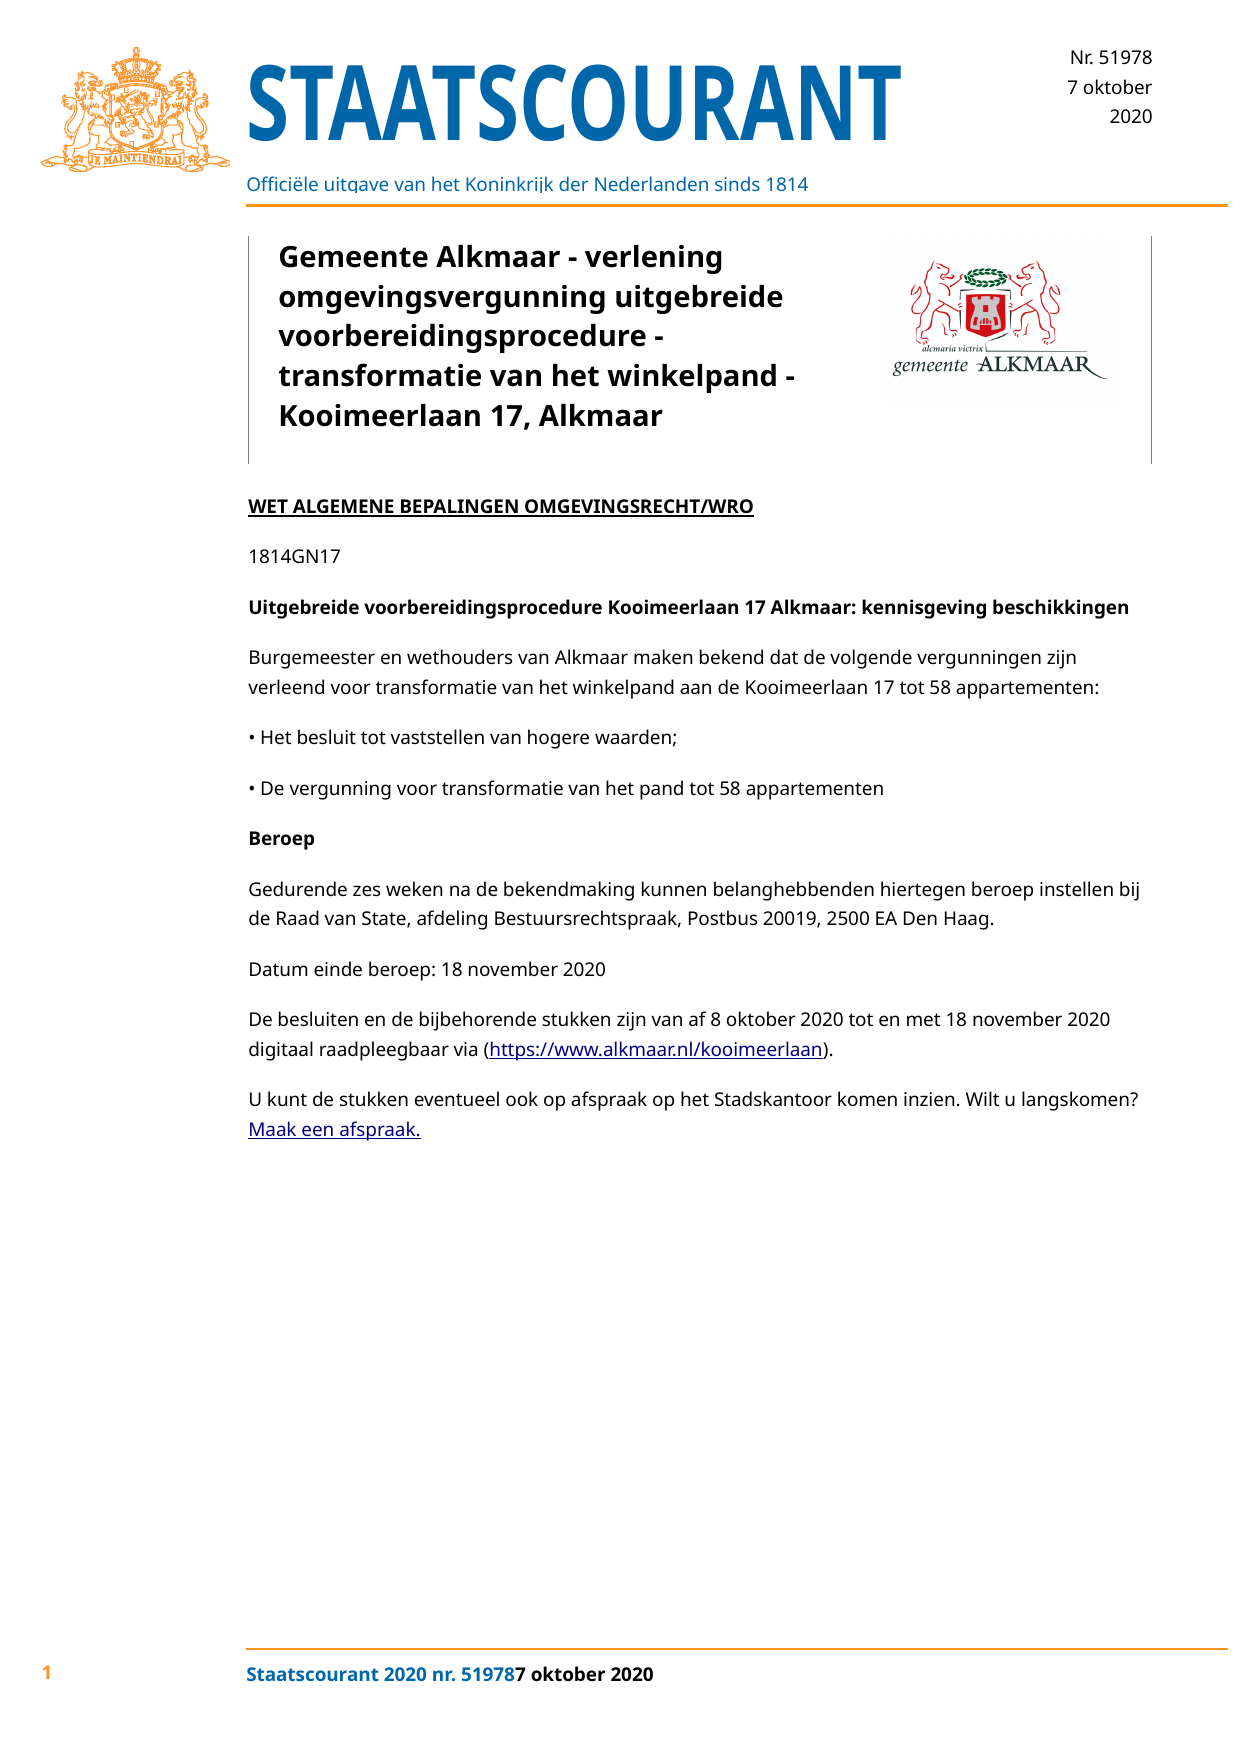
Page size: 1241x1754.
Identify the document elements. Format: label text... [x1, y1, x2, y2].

text Uitgebreide voorbereidingsprocedure Kooimeerlaan 17 Alkmaar: kennisgeving beschikkingen [248, 594, 1152, 620]
table_header Gemeente Alkmaar - verlening omgevingsvergunning uitgebreide voorbereidingsprocedure - transformatie van het winkelpand - Kooimeerlaan 17, Alkmaar [249, 236, 850, 464]
text Datum einde beroep: 18 november 2020 [248, 956, 1152, 982]
text • Het besluit tot vaststellen van hogere waarden; [248, 724, 1152, 750]
text De besluiten en de bijbehorende stukken zijn van af 8 oktober 2020 tot en met 18 november 2020 digitaal raadpleegbaar via (https://www.alkmaar.nl/kooimeerlaan). [248, 1006, 1152, 1062]
text 1814GN17 [248, 544, 1152, 569]
text Gedurende zes weken na de bekendmaking kunnen belanghebbenden hiertegen beroep instellen bij de Raad van State, afdeling Bestuursrechtspraak, Postbus 20019, 2500 EA Den Haag. [248, 876, 1152, 931]
text U kunt de stukken eventueel ook op afspraak op het Stadskantoor komen inzien. Wilt u langskomen? Maak een afspraak. [248, 1086, 1152, 1142]
picture [882, 236, 1119, 404]
table_header [850, 236, 1151, 464]
text Burgemeester en wethouders van Alkmaar maken bekend dat de volgende vergunningen zijn verleend voor transformatie van het winkelpand aan de Kooimeerlaan 17 tot 58 appartementen: [248, 644, 1152, 700]
text WET ALGEMENE BEPALINGEN OMGEVINGSRECHT/WRO [248, 493, 1152, 519]
text Beroep [248, 825, 1152, 851]
picture [41, 47, 231, 172]
text • De vergunning voor transformatie van het pand tot 58 appartementen [248, 775, 1152, 801]
